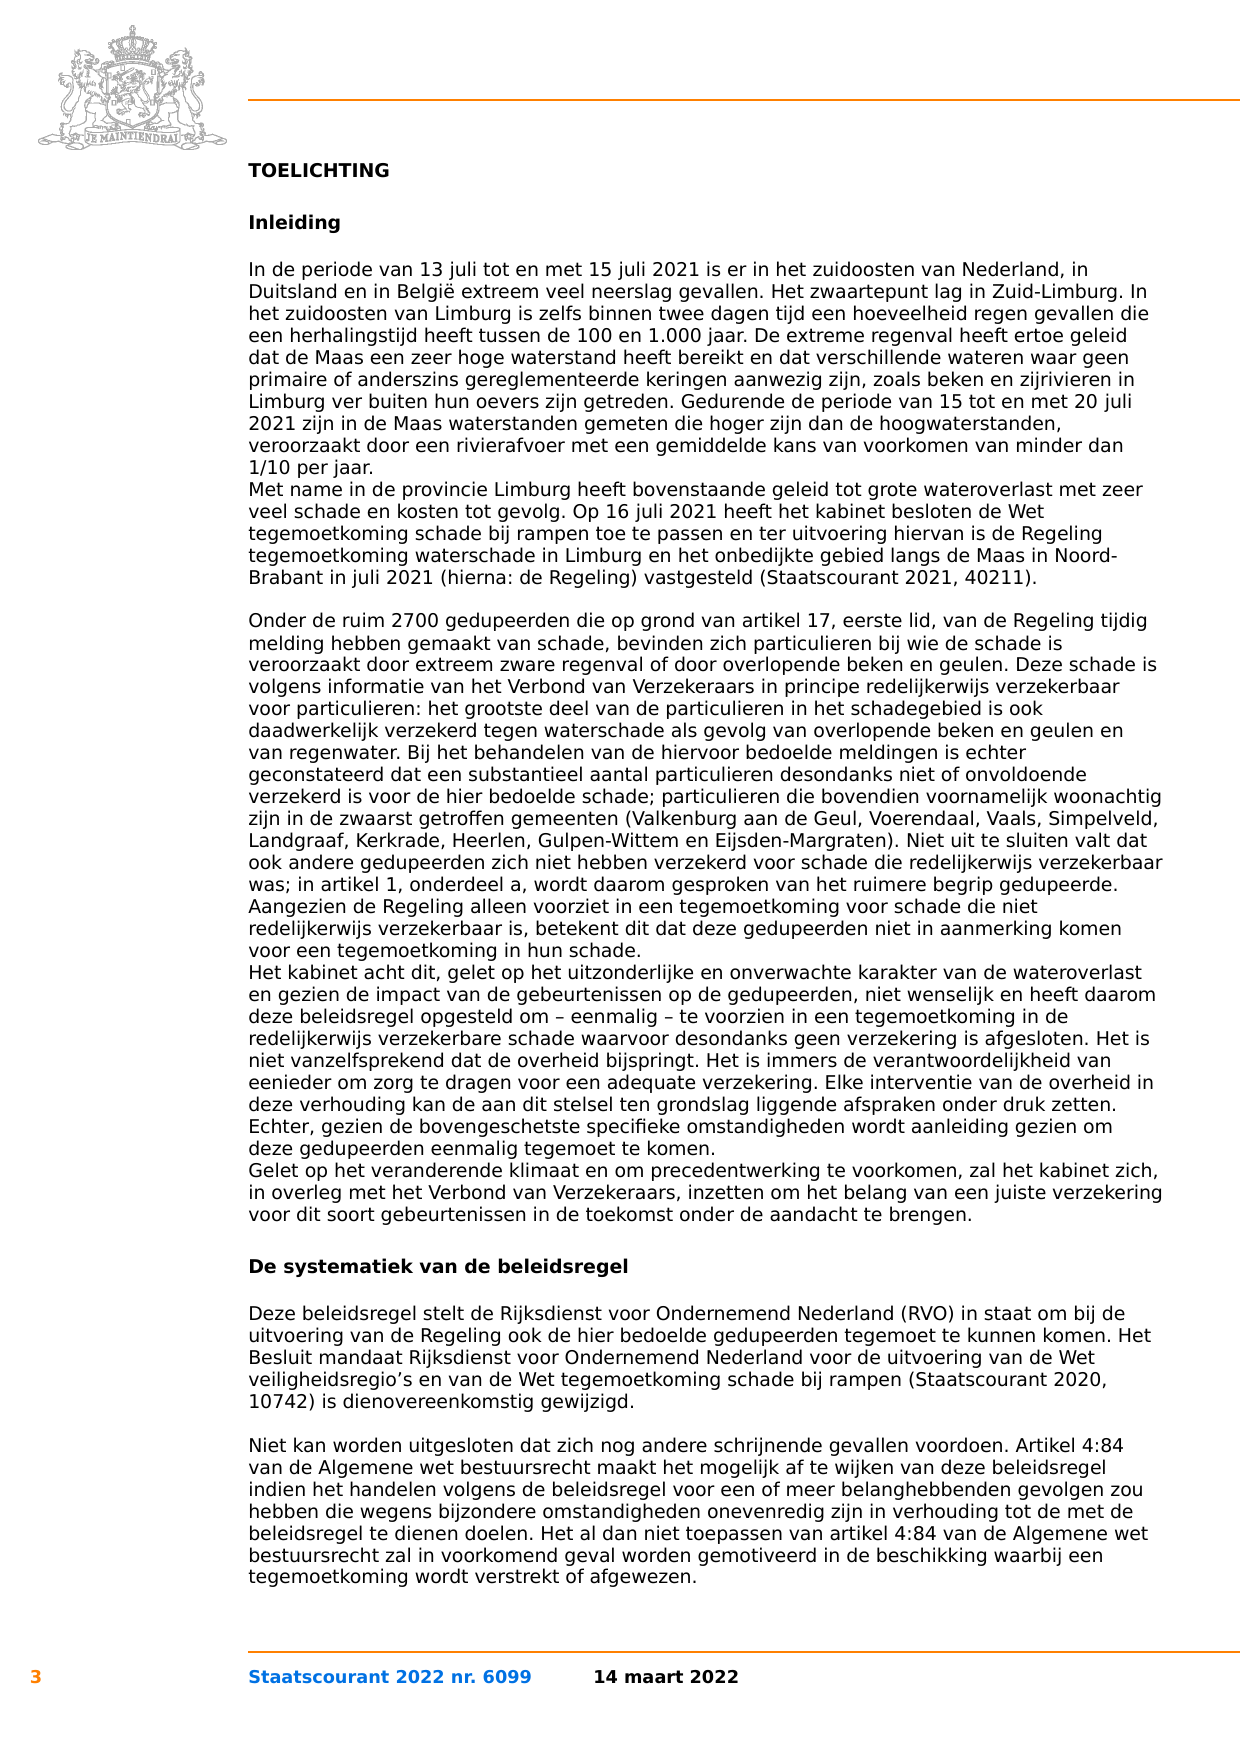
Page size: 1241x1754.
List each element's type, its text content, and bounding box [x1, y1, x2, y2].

subtitle De systematiek van de beleidsregel [248, 1256, 1163, 1278]
text Onder de ruim 2700 gedupeerden die op grond van artikel 17, eerste lid, van de Regeling tijdig melding hebben gemaakt van schade, bevinden zich particulieren bij wie de schade is veroorzaakt door extreem zware regenval of door overlopende beken en geulen. Deze schade is volgens informatie van het Verbond van Verzekeraars in principe redelijkerwijs verzekerbaar voor particulieren: het grootste deel van de particulieren in het schadegebied is ook daadwerkelijk verzekerd tegen waterschade als gevolg van overlopende beken en geulen en van regenwater. Bij het behandelen van de hiervoor bedoelde meldingen is echter geconstateerd dat een substantieel aantal particulieren desondanks niet of onvoldoende verzekerd is voor de hier bedoelde schade; particulieren die bovendien voornamelijk woonachtig zijn in de zwaarst getroffen gemeenten (Valkenburg aan de Geul, Voerendaal, Vaals, Simpelveld, Landgraaf, Kerkrade, Heerlen, Gulpen-Wittem en Eijsden-Margraten). Niet uit te sluiten valt dat ook andere gedupeerden zich niet hebben verzekerd voor schade die redelijkerwijs verzekerbaar was; in artikel 1, onderdeel a, wordt daarom gesproken van het ruimere begrip gedupeerde. [248, 610, 1163, 896]
picture [38, 25, 227, 150]
text Niet kan worden uitgesloten dat zich nog andere schrijnende gevallen voordoen. Artikel 4:84 van de Algemene wet bestuursrecht maakt het mogelijk af te wijken van deze beleidsregel indien het handelen volgens de beleidsregel voor een of meer belanghebbenden gevolgen zou hebben die wegens bijzondere omstandigheden onevenredig zijn in verhouding tot de met de beleidsregel te dienen doelen. Het al dan niet toepassen van artikel 4:84 van de Algemene wet bestuursrecht zal in voorkomend geval worden gemotiveerd in de beschikking waarbij een tegemoetkoming wordt verstrekt of afgewezen. [248, 1434, 1163, 1588]
text Gelet op het veranderende klimaat en om precedentwerking te voorkomen, zal het kabinet zich, in overleg met het Verbond van Verzekeraars, inzetten om het belang van een juiste verzekering voor dit soort gebeurtenissen in de toekomst onder de aandacht te brengen. [248, 1160, 1163, 1226]
text In de periode van 13 juli tot en met 15 juli 2021 is er in het zuidoosten van Nederland, in Duitsland en in België extreem veel neerslag gevallen. Het zwaartepunt lag in Zuid-Limburg. In het zuidoosten van Limburg is zelfs binnen twee dagen tijd een hoeveelheid regen gevallen die een herhalingstijd heeft tussen de 100 en 1.000 jaar. De extreme regenval heeft ertoe geleid dat de Maas een zeer hoge waterstand heeft bereikt en dat verschillende wateren waar geen primaire of anderszins gereglementeerde keringen aanwezig zijn, zoals beken en zijrivieren in Limburg ver buiten hun oevers zijn getreden. Gedurende de periode van 15 tot en met 20 juli 2021 zijn in de Maas waterstanden gemeten die hoger zijn dan de hoogwaterstanden, veroorzaakt door een rivierafvoer met een gemiddelde kans van voorkomen van minder dan 1/10 per jaar. [248, 259, 1163, 479]
text Deze beleidsregel stelt de Rijksdienst voor Ondernemend Nederland (RVO) in staat om bij de uitvoering van de Regeling ook de hier bedoelde gedupeerden tegemoet te kunnen komen. Het Besluit mandaat Rijksdienst voor Ondernemend Nederland voor de uitvoering van de Wet veiligheidsregio’s en van de Wet tegemoetkoming schade bij rampen (Staatscourant 2020, 10742) is dienovereenkomstig gewijzigd. [248, 1303, 1163, 1413]
text Aangezien de Regeling alleen voorziet in een tegemoetkoming voor schade die niet redelijkerwijs verzekerbaar is, betekent dit dat deze gedupeerden niet in aanmerking komen voor een tegemoetkoming in hun schade. [248, 896, 1163, 962]
subtitle TOELICHTING [248, 160, 1163, 182]
subtitle Inleiding [248, 212, 1163, 234]
text Met name in de provincie Limburg heeft bovenstaande geleid tot grote wateroverlast met zeer veel schade en kosten tot gevolg. Op 16 juli 2021 heeft het kabinet besloten de Wet tegemoetkoming schade bij rampen toe te passen en ter uitvoering hiervan is de Regeling tegemoetkoming waterschade in Limburg en het onbedijkte gebied langs de Maas in Noord-Brabant in juli 2021 (hierna: de Regeling) vastgesteld (Staatscourant 2021, 40211). [248, 479, 1163, 588]
text Het kabinet acht dit, gelet op het uitzonderlijke en onverwachte karakter van de wateroverlast en gezien de impact van de gebeurtenissen op de gedupeerden, niet wenselijk en heeft daarom deze beleidsregel opgesteld om – eenmalig – te voorzien in een tegemoetkoming in de redelijkerwijs verzekerbare schade waarvoor desondanks geen verzekering is afgesloten. Het is niet vanzelfsprekend dat de overheid bijspringt. Het is immers de verantwoordelijkheid van eenieder om zorg te dragen voor een adequate verzekering. Elke interventie van de overheid in deze verhouding kan de aan dit stelsel ten grondslag liggende afspraken onder druk zetten. Echter, gezien de bovengeschetste specifieke omstandigheden wordt aanleiding gezien om deze gedupeerden eenmalig tegemoet te komen. [248, 962, 1163, 1160]
